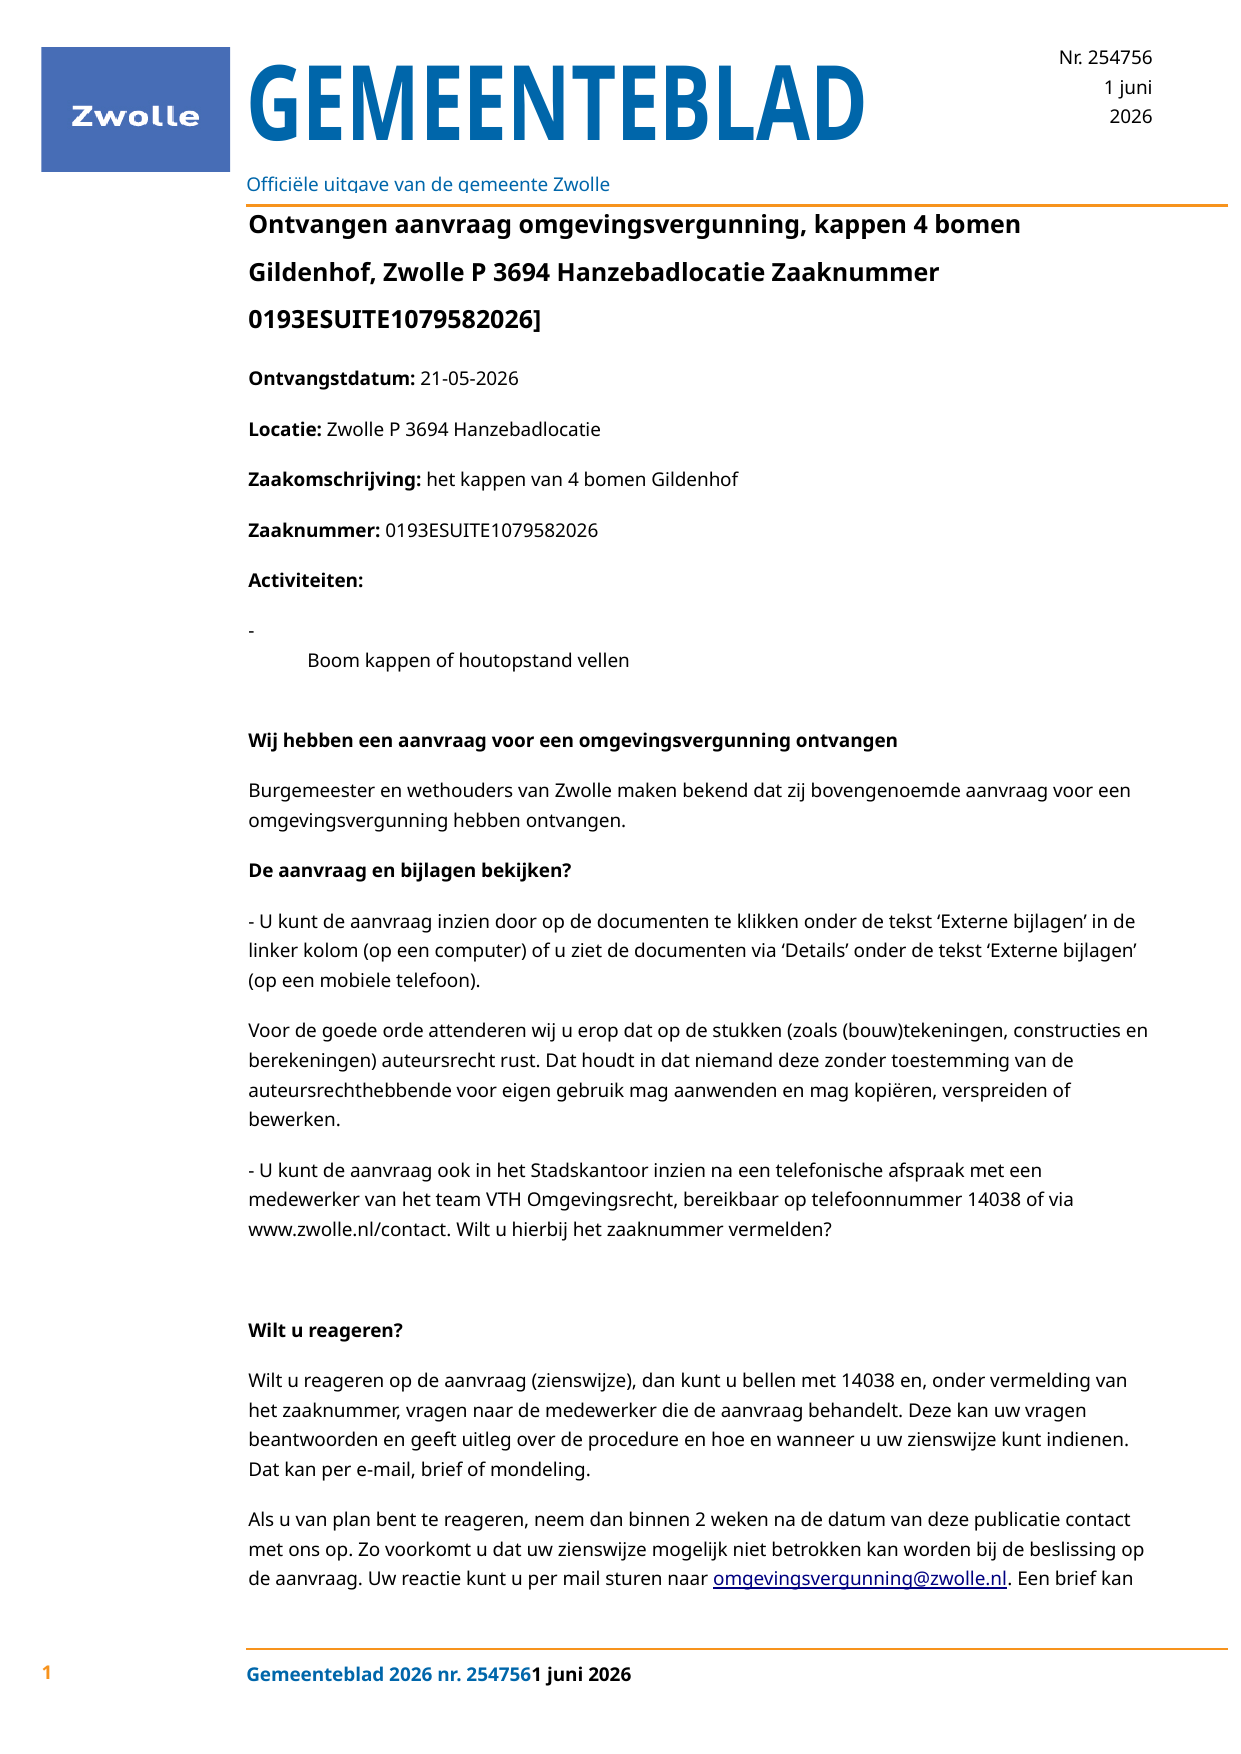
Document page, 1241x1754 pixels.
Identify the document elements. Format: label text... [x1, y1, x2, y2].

text Als u van plan bent te reageren, neem dan binnen 2 weken na de datum van deze publicatie contact met ons op. Zo voorkomt u dat uw zienswijze mogelijk niet betrokken kan worden bij de beslissing op de aanvraag. Uw reactie kunt u per mail sturen naar omgevingsvergunning@zwolle.nl. Een brief kan [248, 1506, 1152, 1591]
text De aanvraag en bijlagen bekijken? [248, 858, 1152, 883]
text Ontvangstdatum: 21-05-2026 [248, 366, 1152, 391]
list Boom kappen of houtopstand vellen [248, 647, 1152, 673]
text - U kunt de aanvraag ook in het Stadskantoor inzien na een telefonische afspraak met een medewerker van het team VTH Omgevingsrecht, bereikbaar op telefoonnummer 14038 of via www.zwolle.nl/contact. Wilt u hierbij het zaaknummer vermelden? [248, 1157, 1152, 1242]
text Burgemeester en wethouders van Zwolle maken bekend dat zij bovengenoemde aanvraag voor een omgevingsvergunning hebben ontvangen. [248, 778, 1152, 833]
picture [41, 47, 231, 172]
text Wilt u reageren? [248, 1317, 1152, 1342]
text Wij hebben een aanvraag voor een omgevingsvergunning ontvangen [248, 727, 1152, 753]
text - U kunt de aanvraag inzien door op de documenten te klikken onder de tekst ‘Externe bijlagen’ in de linker kolom (op een computer) of u ziet de documenten via ‘Details’ onder de tekst ‘Externe bijlagen’ (op een mobiele telefoon). [248, 908, 1152, 993]
text Zaakomschrijving: het kappen van 4 bomen Gildenhof [248, 466, 1152, 492]
text Locatie: Zwolle P 3694 Hanzebadlocatie [248, 416, 1152, 442]
text Voor de goede orde attenderen wij u erop dat op de stukken (zoals (bouw)tekeningen, constructies en berekeningen) auteursrecht rust. Dat houdt in dat niemand deze zonder toestemming van de auteursrechthebbende voor eigen gebruik mag aanwenden en mag kopiëren, verspreiden of bewerken. [248, 1018, 1152, 1132]
text Zaaknummer: 0193ESUITE1079582026 [248, 517, 1152, 542]
text Activiteiten: [248, 567, 1152, 593]
text Ontvangen aanvraag omgevingsvergunning, kappen 4 bomen Gildenhof, Zwolle P 3694 Hanzebadlocatie Zaaknummer 0193ESUITE1079582026] [248, 207, 1152, 336]
text Wilt u reageren op de aanvraag (zienswijze), dan kunt u bellen met 14038 en, onder vermelding van het zaaknummer, vragen naar de medewerker die de aanvraag behandelt. Deze kan uw vragen beantwoorden en geeft uitleg over de procedure en hoe en wanneer u uw zienswijze kunt indienen. Dat kan per e-mail, brief of mondeling. [248, 1367, 1152, 1482]
